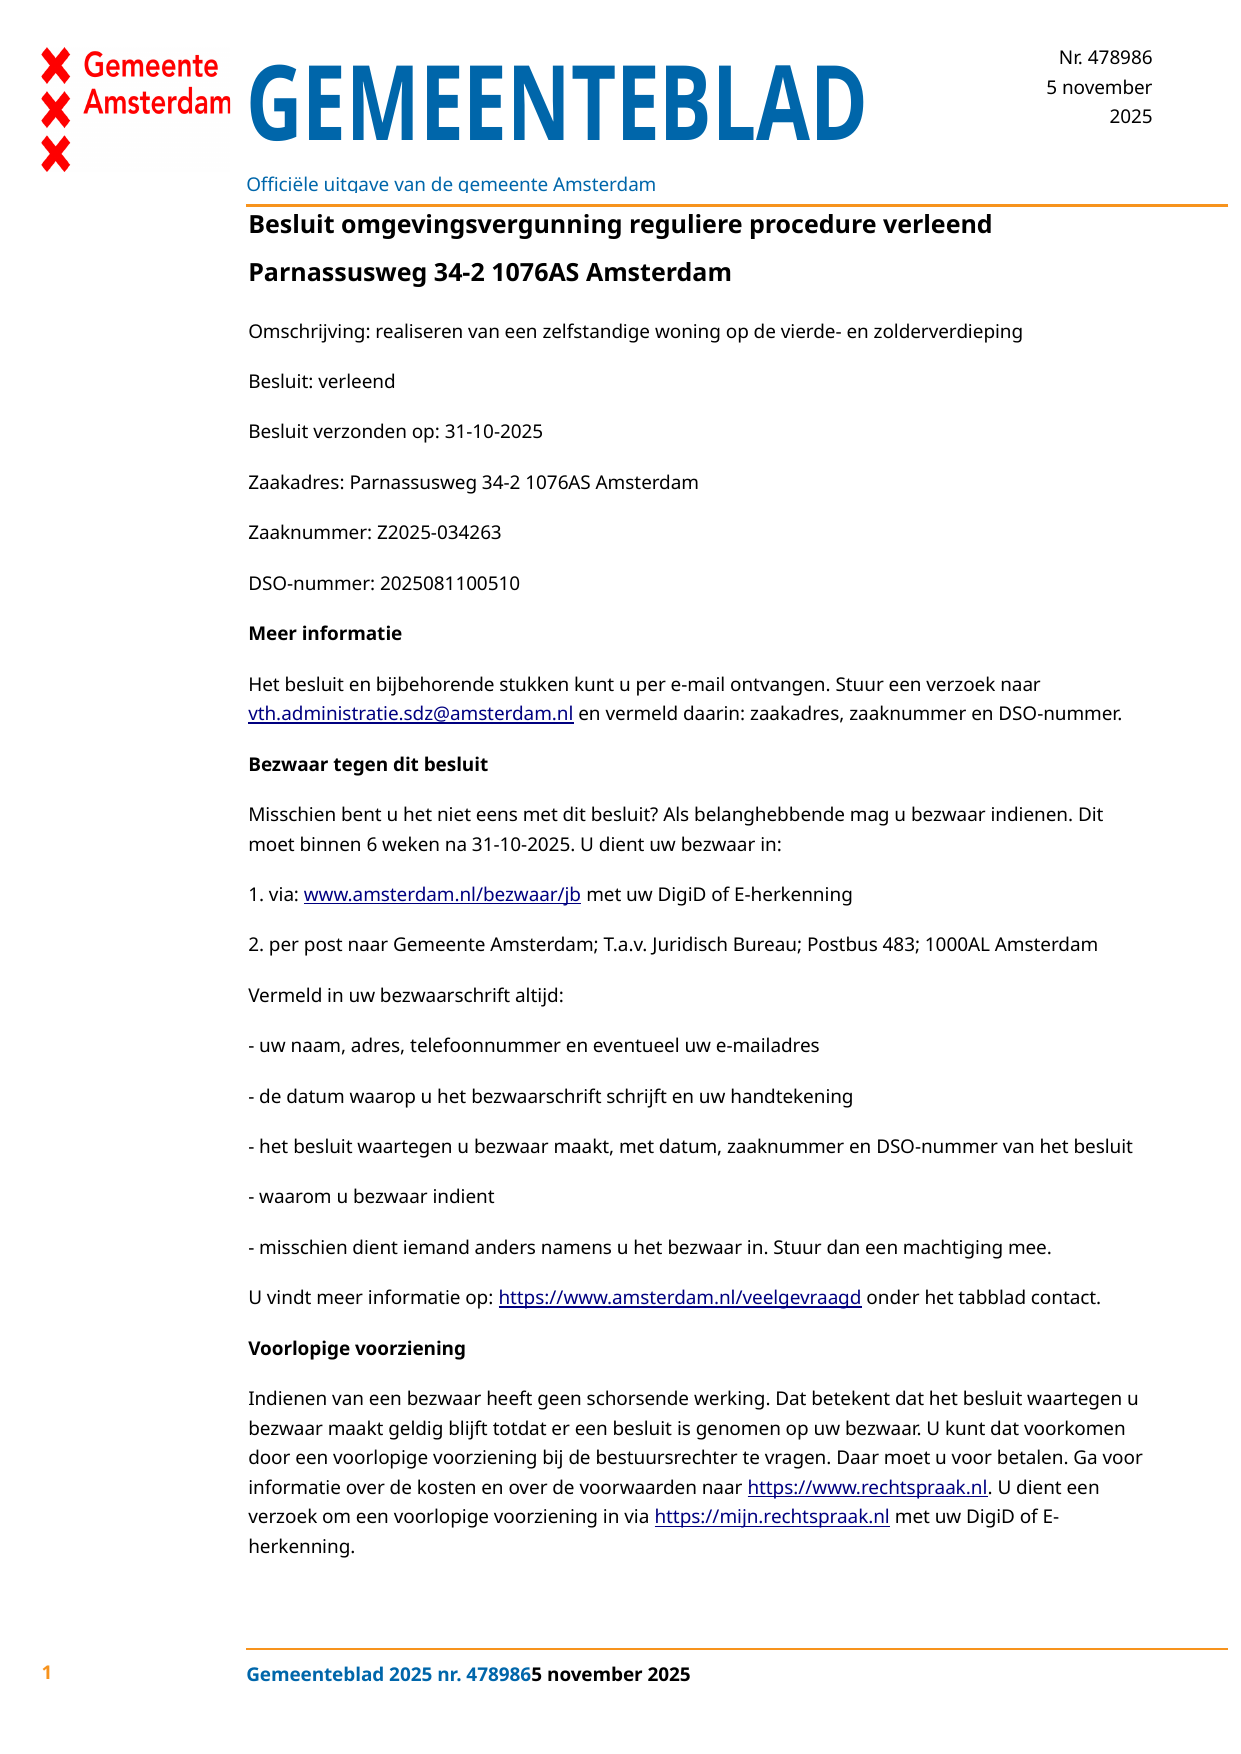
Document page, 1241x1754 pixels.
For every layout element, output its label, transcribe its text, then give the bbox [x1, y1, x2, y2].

text 1. via: www.amsterdam.nl/bezwaar/jb met uw DigiD of E-herkenning [248, 881, 1152, 907]
text - waarom u bezwaar indient [248, 1184, 1152, 1209]
text Besluit omgevingsvergunning reguliere procedure verleend Parnassusweg 34-2 1076AS Amsterdam [248, 207, 1152, 288]
text Bezwaar tegen dit besluit [248, 751, 1152, 777]
text - uw naam, adres, telefoonnummer en eventueel uw e-mailadres [248, 1032, 1152, 1058]
text Meer informatie [248, 620, 1152, 646]
text 2. per post naar Gemeente Amsterdam; T.a.v. Juridisch Bureau; Postbus 483; 1000AL Amsterdam [248, 932, 1152, 957]
text Zaakadres: Parnassusweg 34-2 1076AS Amsterdam [248, 469, 1152, 495]
picture [41, 47, 231, 172]
text Omschrijving: realiseren van een zelfstandige woning op de vierde- en zolderverdieping [248, 318, 1152, 344]
text Voorlopige voorziening [248, 1335, 1152, 1361]
text DSO-nummer: 2025081100510 [248, 570, 1152, 596]
text Zaaknummer: Z2025-034263 [248, 519, 1152, 545]
text Vermeld in uw bezwaarschrift altijd: [248, 982, 1152, 1008]
text - de datum waarop u het bezwaarschrift schrijft en uw handtekening [248, 1083, 1152, 1109]
text Misschien bent u het niet eens met dit besluit? Als belanghebbende mag u bezwaar indienen. Dit moet binnen 6 weken na 31-10-2025. U dient uw bezwaar in: [248, 801, 1152, 857]
text Het besluit en bijbehorende stukken kunt u per e-mail ontvangen. Stuur een verzoek naar vth.administratie.sdz@amsterdam.nl en vermeld daarin: zaakadres, zaaknummer en DSO-nummer. [248, 671, 1152, 726]
text Indienen van een bezwaar heeft geen schorsende werking. Dat betekent dat het besluit waartegen u bezwaar maakt geldig blijft totdat er een besluit is genomen op uw bezwaar. U kunt dat voorkomen door een voorlopige voorziening bij de bestuursrechter te vragen. Daar moet u voor betalen. Ga voor informatie over de kosten en over de voorwaarden naar https://www.rechtspraak.nl. U dient een verzoek om een voorlopige voorziening in via https://mijn.rechtspraak.nl met uw DigiD of E-herkenning. [248, 1385, 1152, 1559]
text U vindt meer informatie op: https://www.amsterdam.nl/veelgevraagd onder het tabblad contact. [248, 1284, 1152, 1310]
text Besluit verzonden op: 31-10-2025 [248, 419, 1152, 444]
text - misschien dient iemand anders namens u het bezwaar in. Stuur dan een machtiging mee. [248, 1234, 1152, 1260]
text Besluit: verleend [248, 368, 1152, 394]
text - het besluit waartegen u bezwaar maakt, met datum, zaaknummer en DSO-nummer van het besluit [248, 1133, 1152, 1159]
